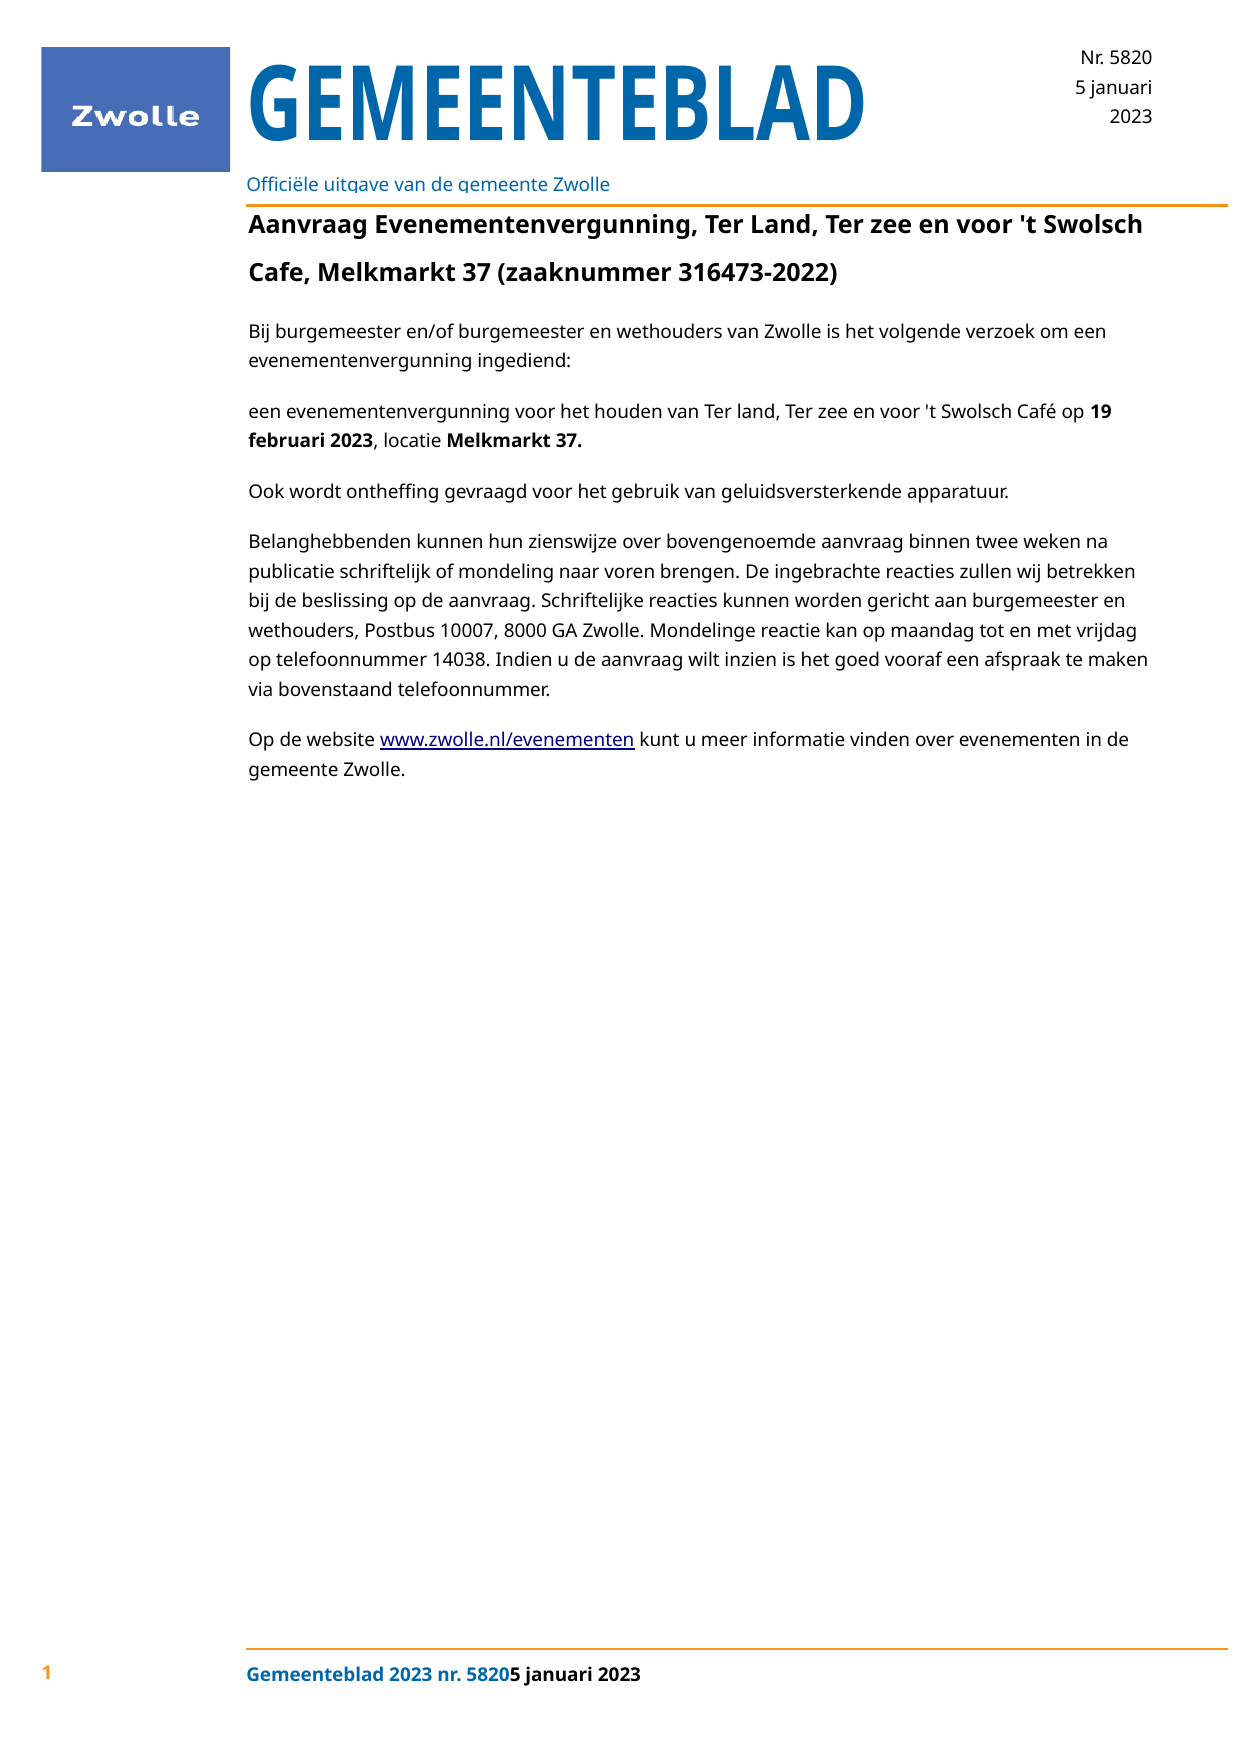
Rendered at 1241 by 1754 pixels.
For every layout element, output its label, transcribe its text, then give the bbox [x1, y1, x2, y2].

text een evenementenvergunning voor het houden van Ter land, Ter zee en voor 't Swolsch Café op 19 februari 2023, locatie Melkmarkt 37. [248, 398, 1152, 453]
text Belanghebbenden kunnen hun zienswijze over bovengenoemde aanvraag binnen twee weken na publicatie schriftelijk of mondeling naar voren brengen. De ingebrachte reacties zullen wij betrekken bij de beslissing op de aanvraag. Schriftelijke reacties kunnen worden gericht aan burgemeester en wethouders, Postbus 10007, 8000 GA Zwolle. Mondelinge reactie kan op maandag tot en met vrijdag op telefoonnummer 14038. Indien u de aanvraag wilt inzien is het goed vooraf een afspraak te maken via bovenstaand telefoonnummer. [248, 528, 1152, 702]
text Bij burgemeester en/of burgemeester en wethouders van Zwolle is het volgende verzoek om een evenementenvergunning ingediend: [248, 318, 1152, 373]
text Aanvraag Evenementenvergunning, Ter Land, Ter zee en voor 't Swolsch Cafe, Melkmarkt 37 (zaaknummer 316473-2022) [248, 207, 1152, 288]
text Op de website www.zwolle.nl/evenementen kunt u meer informatie vinden over evenementen in de gemeente Zwolle. [248, 727, 1152, 782]
text Ook wordt ontheffing gevraagd voor het gebruik van geluidsversterkende apparatuur. [248, 478, 1152, 504]
picture [41, 47, 231, 172]
